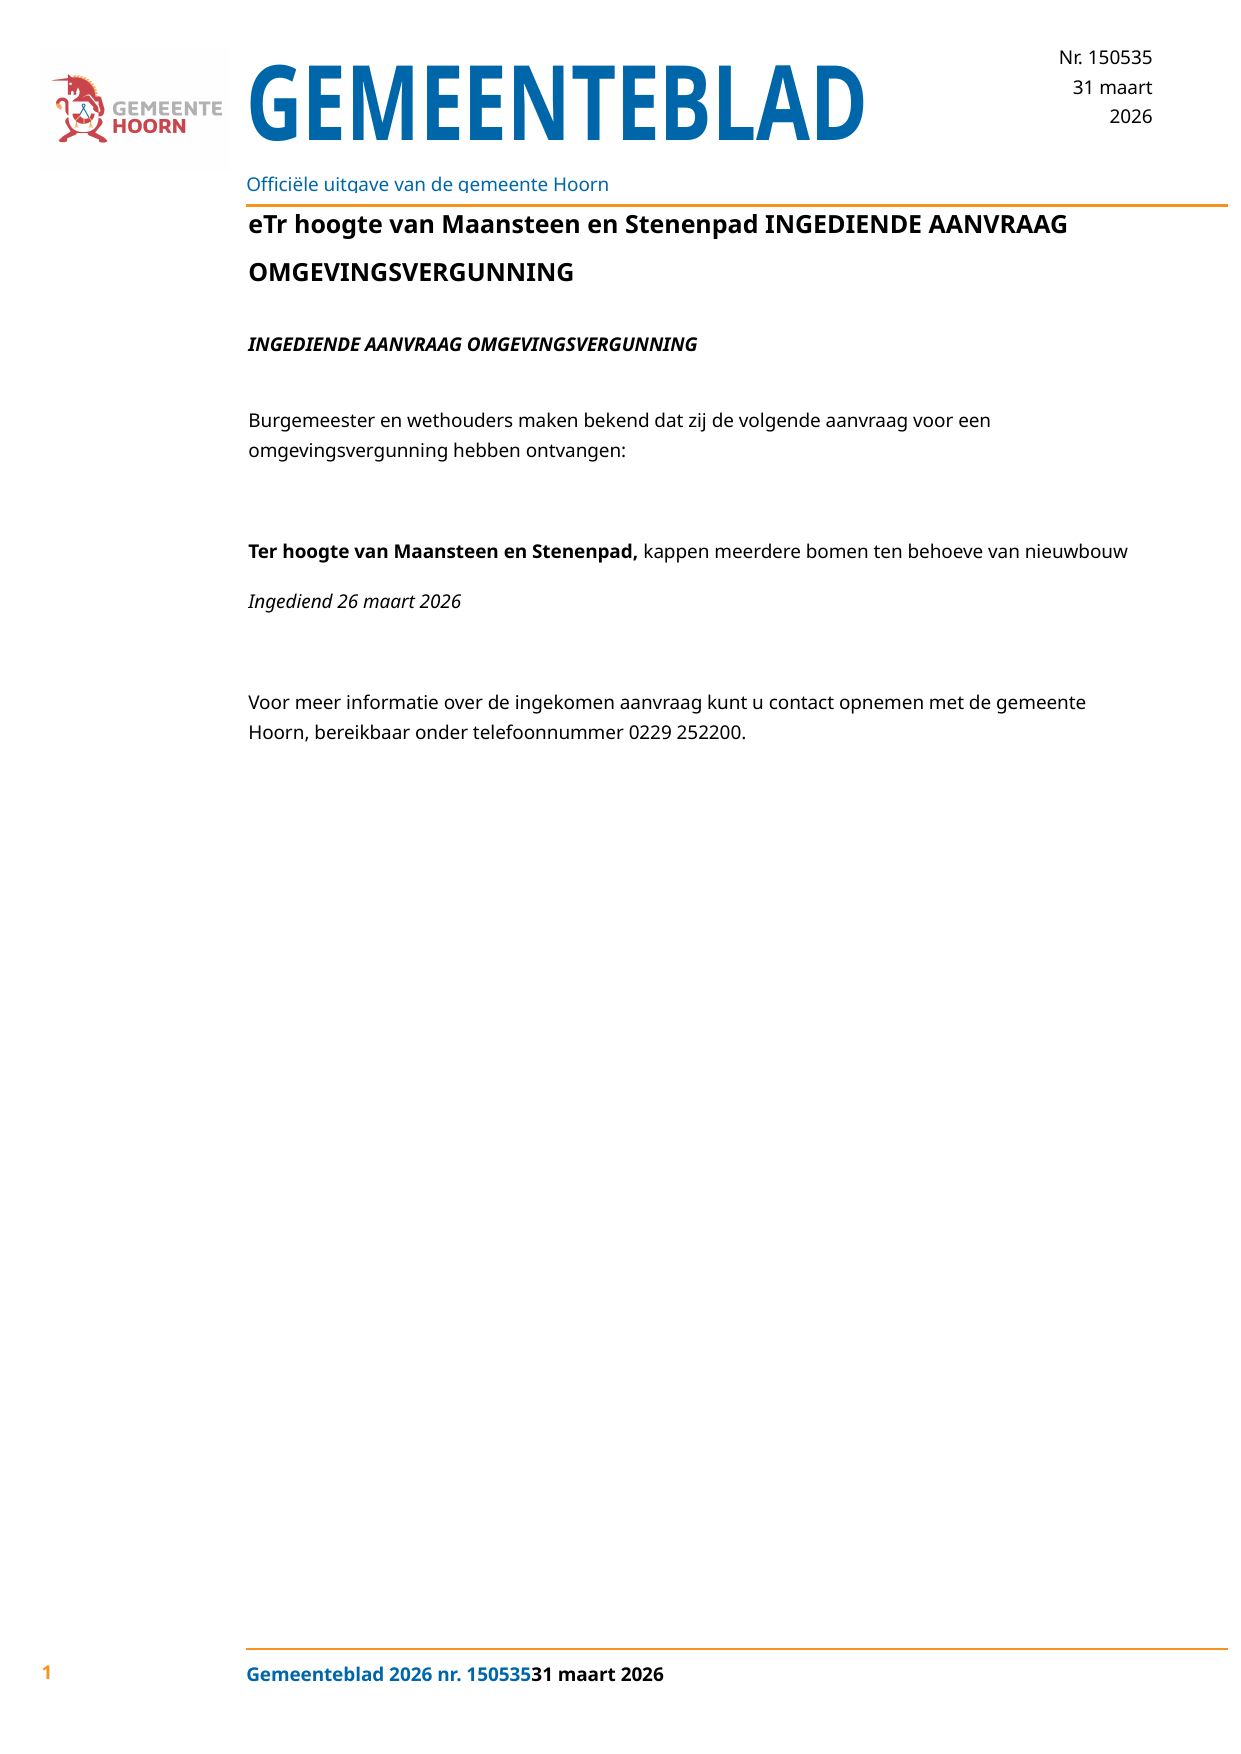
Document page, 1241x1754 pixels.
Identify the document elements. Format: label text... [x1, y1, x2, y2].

text eTr hoogte van Maansteen en Stenenpad INGEDIENDE AANVRAAG OMGEVINGSVERGUNNING [248, 207, 1152, 288]
text INGEDIENDE AANVRAAG OMGEVINGSVERGUNNING [248, 331, 1152, 357]
text Ter hoogte van Maansteen en Stenenpad, kappen meerdere bomen ten behoeve van nieuwbouw [248, 538, 1152, 564]
text Burgemeester en wethouders maken bekend dat zij de volgende aanvraag voor een omgevingsvergunning hebben ontvangen: [248, 408, 1152, 463]
text Ingediend 26 maart 2026 [248, 588, 1152, 614]
text Voor meer informatie over de ingekomen aanvraag kunt u contact opnemen met de gemeente Hoorn, bereikbaar onder telefoonnummer 0229 252200. [248, 689, 1152, 744]
picture [41, 47, 231, 172]
